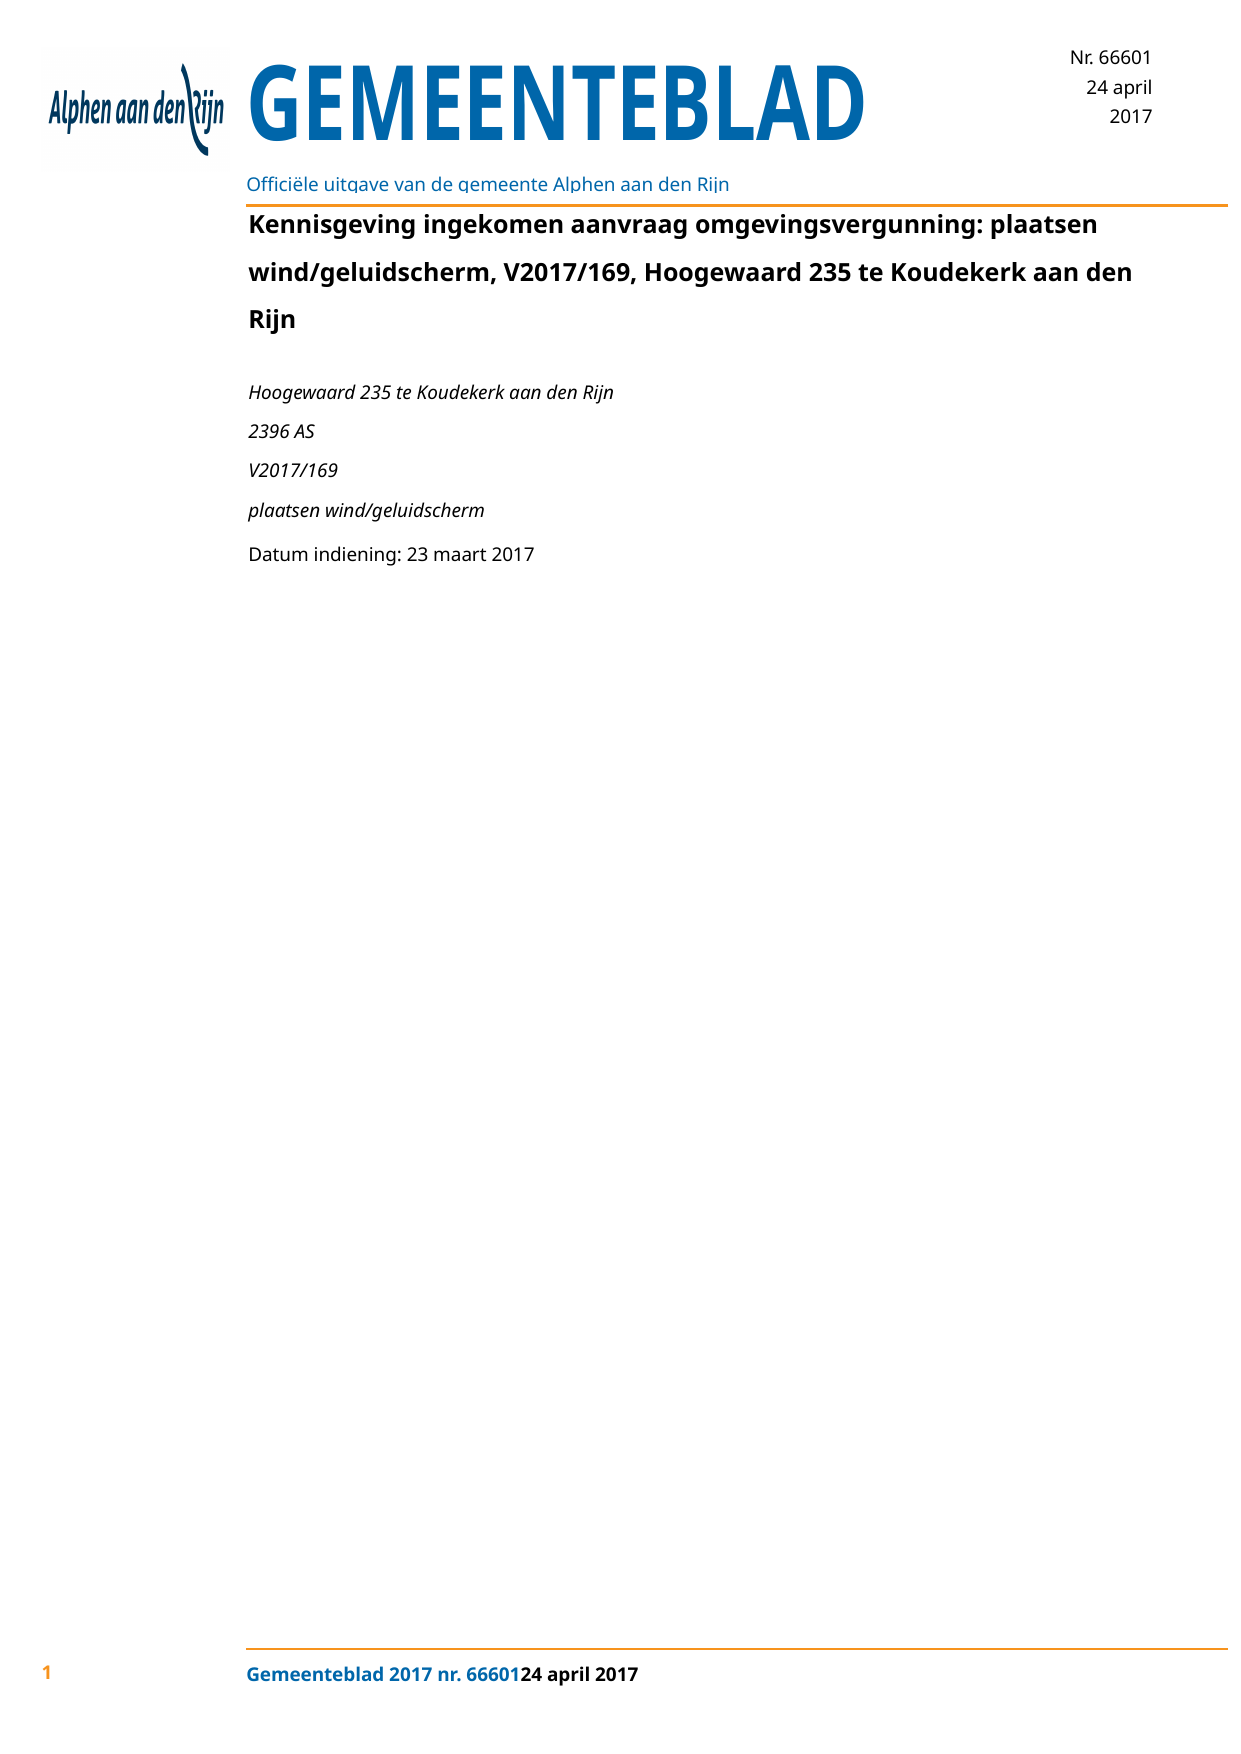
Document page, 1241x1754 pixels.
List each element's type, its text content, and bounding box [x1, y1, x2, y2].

picture [41, 47, 231, 172]
text Datum indiening: 23 maart 2017 [248, 541, 1152, 567]
text Hoogewaard 235 te Koudekerk aan den Rijn [248, 379, 1152, 405]
text plaatsen wind/geluidscherm [248, 497, 1152, 523]
text V2017/169 [248, 458, 1152, 483]
text 2396 AS [248, 418, 1152, 444]
text Kennisgeving ingekomen aanvraag omgevingsvergunning: plaatsen wind/geluidscherm, V2017/169, Hoogewaard 235 te Koudekerk aan den Rijn [248, 207, 1152, 336]
